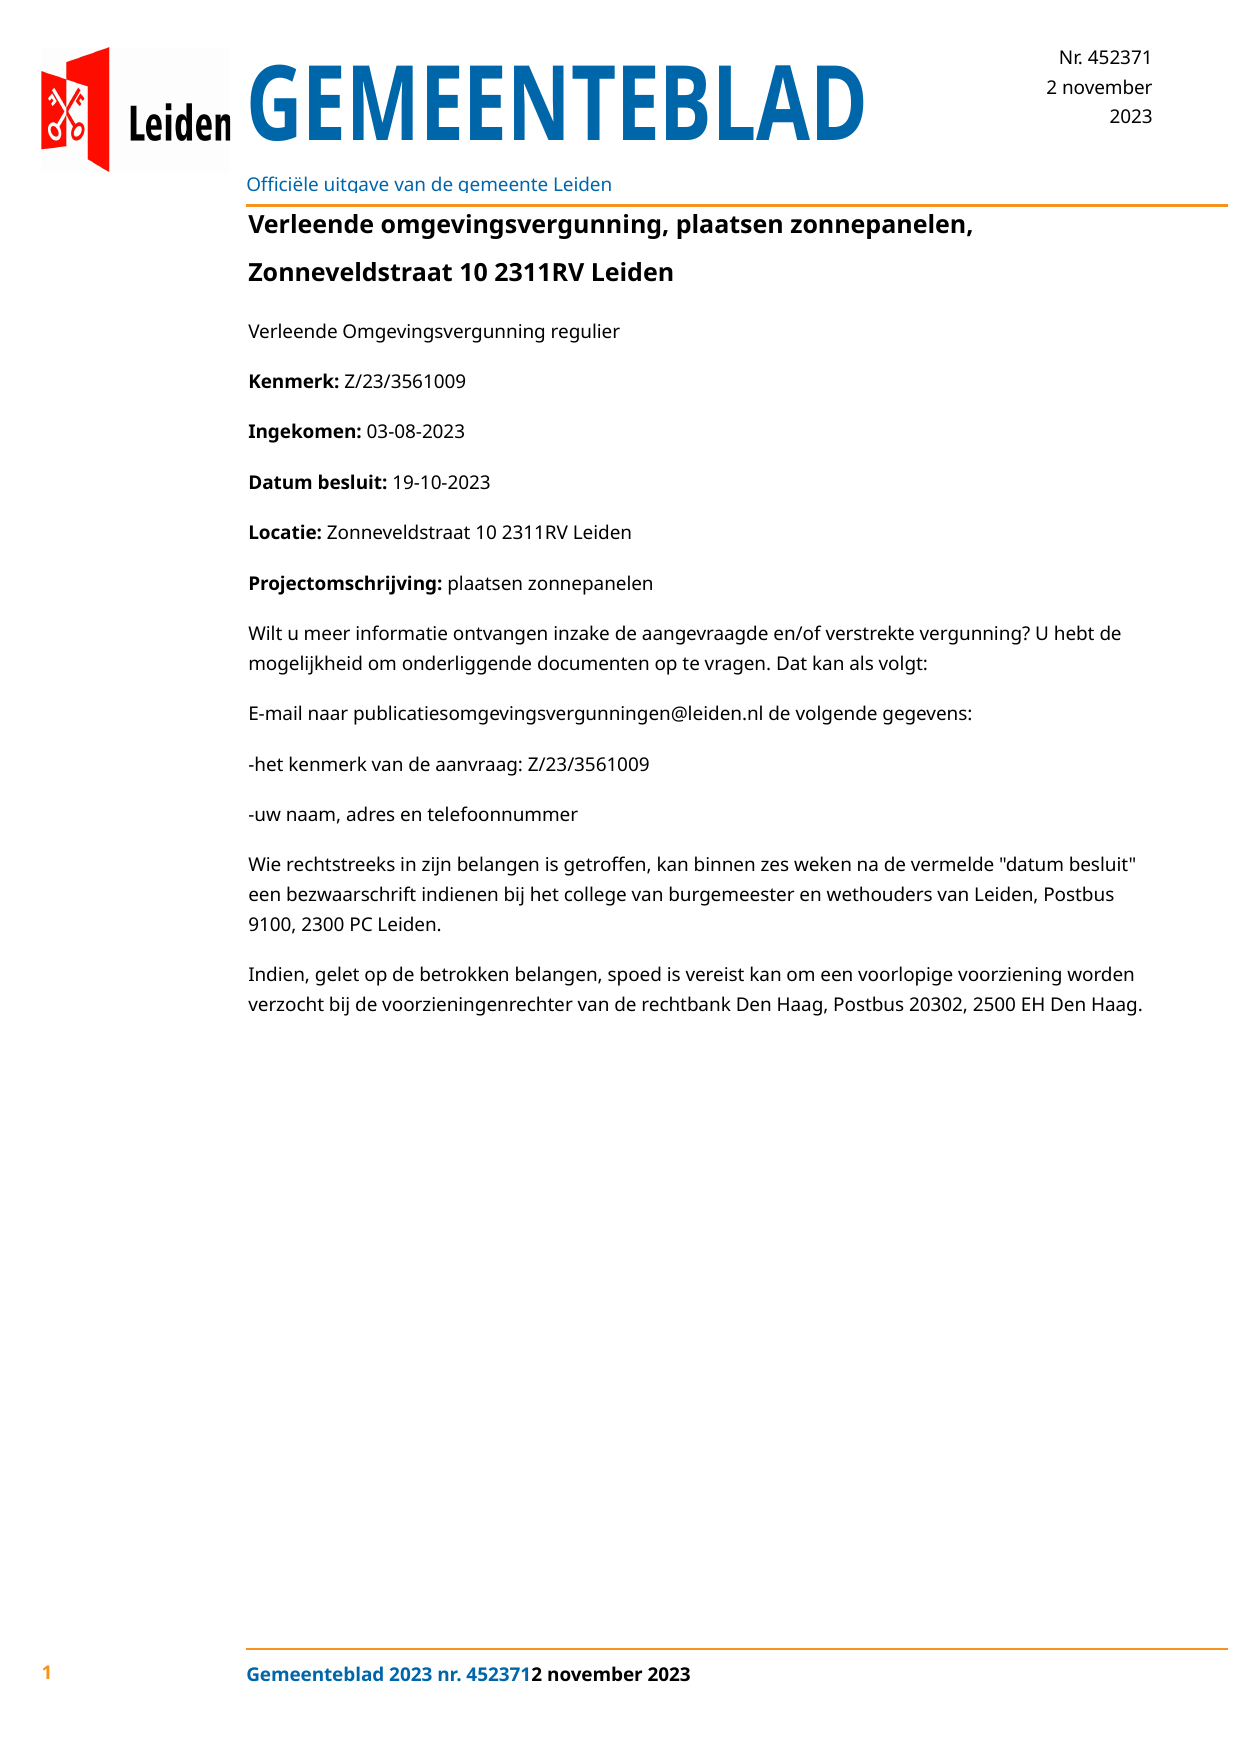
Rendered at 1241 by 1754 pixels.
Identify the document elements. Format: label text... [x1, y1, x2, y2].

text Verleende omgevingsvergunning, plaatsen zonnepanelen, Zonneveldstraat 10 2311RV Leiden [248, 207, 1152, 288]
text Kenmerk: Z/23/3561009 [248, 368, 1152, 394]
text Wie rechtstreeks in zijn belangen is getroffen, kan binnen zes weken na de vermelde "datum besluit" een bezwaarschrift indienen bij het college van burgemeester en wethouders van Leiden, Postbus 9100, 2300 PC Leiden. [248, 852, 1152, 937]
text Datum besluit: 19-10-2023 [248, 469, 1152, 495]
text E-mail naar publicatiesomgevingsvergunningen@leiden.nl de volgende gegevens: [248, 700, 1152, 726]
text Ingekomen: 03-08-2023 [248, 419, 1152, 444]
text Indien, gelet op de betrokken belangen, spoed is vereist kan om een voorlopige voorziening worden verzocht bij de voorzieningenrechter van de rechtbank Den Haag, Postbus 20302, 2500 EH Den Haag. [248, 961, 1152, 1017]
text Locatie: Zonneveldstraat 10 2311RV Leiden [248, 519, 1152, 545]
picture [41, 47, 231, 172]
text Projectomschrijving: plaatsen zonnepanelen [248, 570, 1152, 596]
text -het kenmerk van de aanvraag: Z/23/3561009 [248, 751, 1152, 777]
text Wilt u meer informatie ontvangen inzake de aangevraagde en/of verstrekte vergunning? U hebt de mogelijkheid om onderliggende documenten op te vragen. Dat kan als volgt: [248, 620, 1152, 676]
text Verleende Omgevingsvergunning regulier [248, 318, 1152, 344]
text -uw naam, adres en telefoonnummer [248, 801, 1152, 827]
